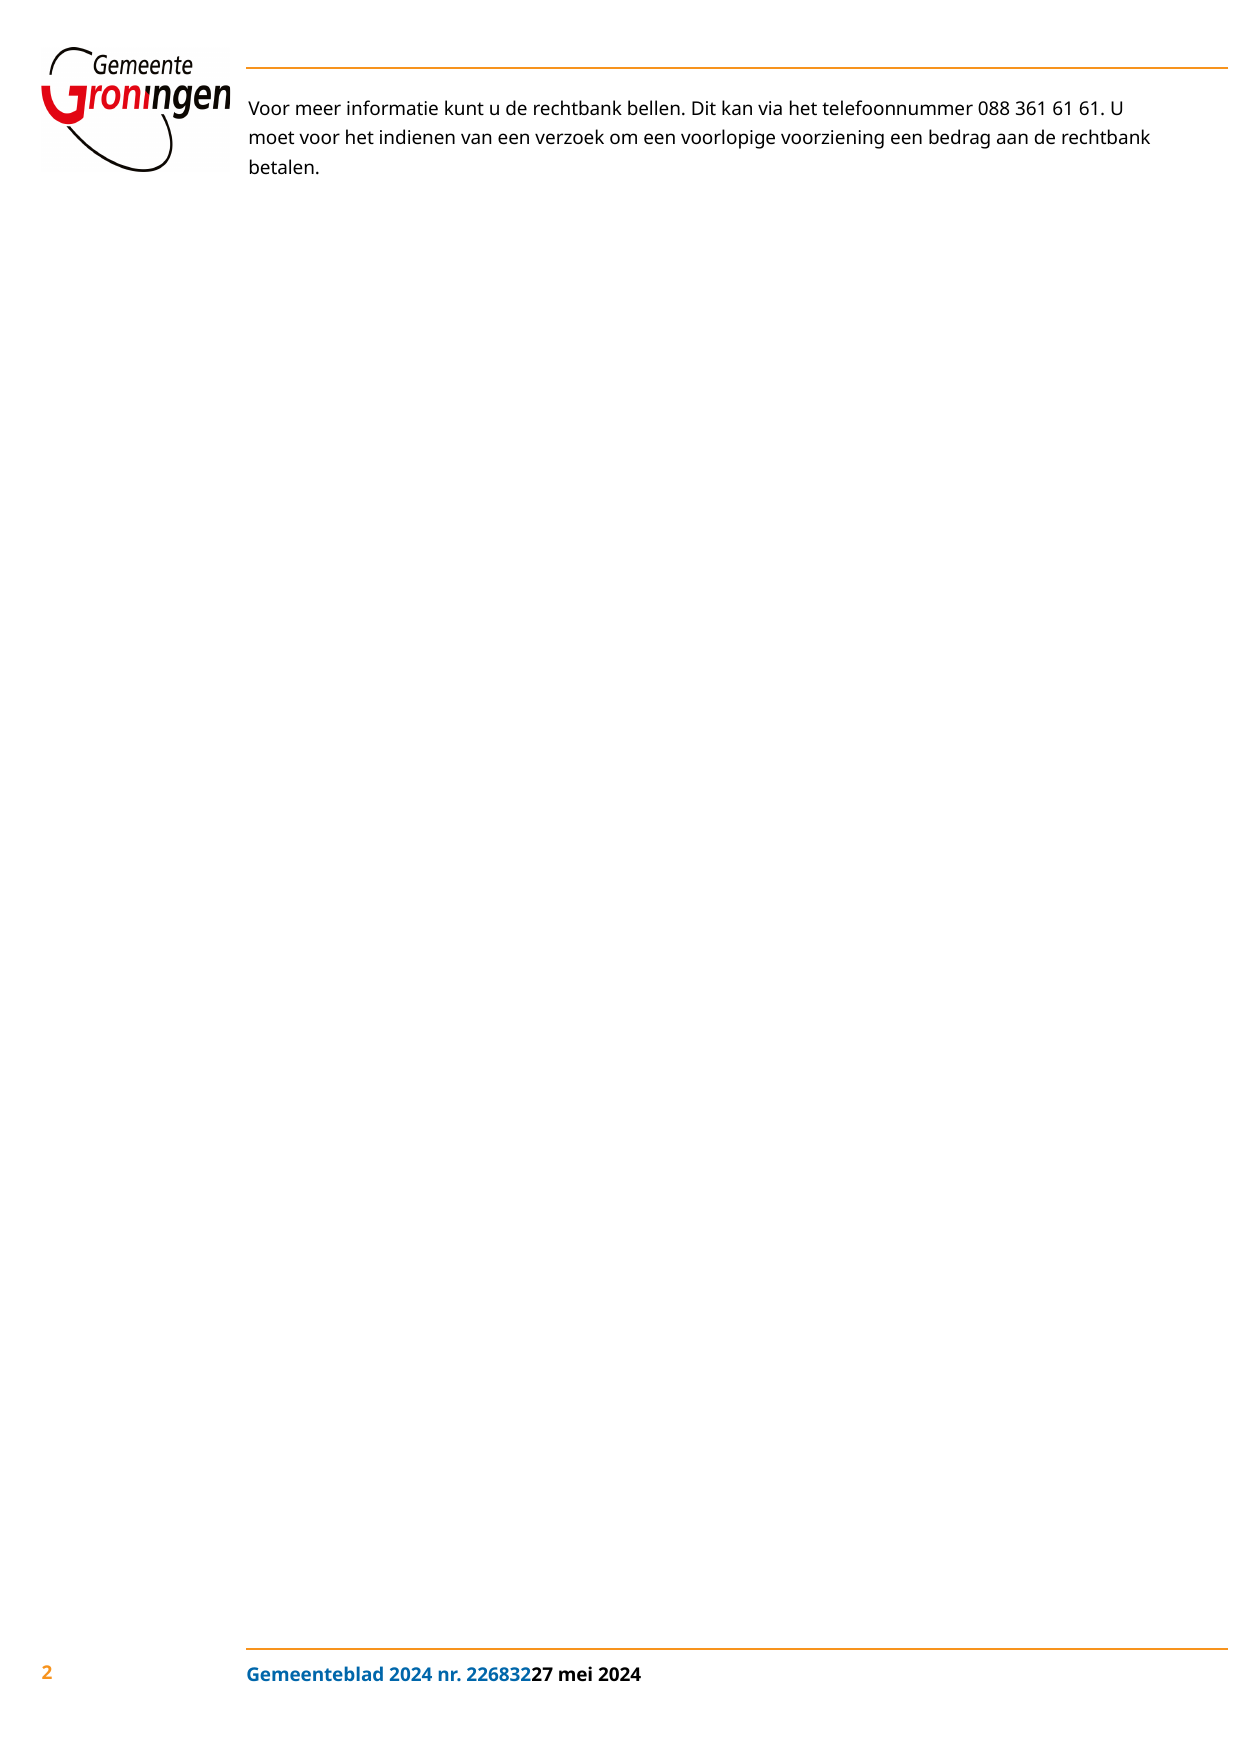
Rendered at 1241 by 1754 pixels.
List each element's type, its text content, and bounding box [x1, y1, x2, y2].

text Voor meer informatie kunt u de rechtbank bellen. Dit kan via het telefoonnummer 088 361 61 61. U moet voor het indienen van een verzoek om een voorlopige voorziening een bedrag aan de rechtbank betalen. [248, 95, 1152, 180]
picture [41, 47, 231, 172]
